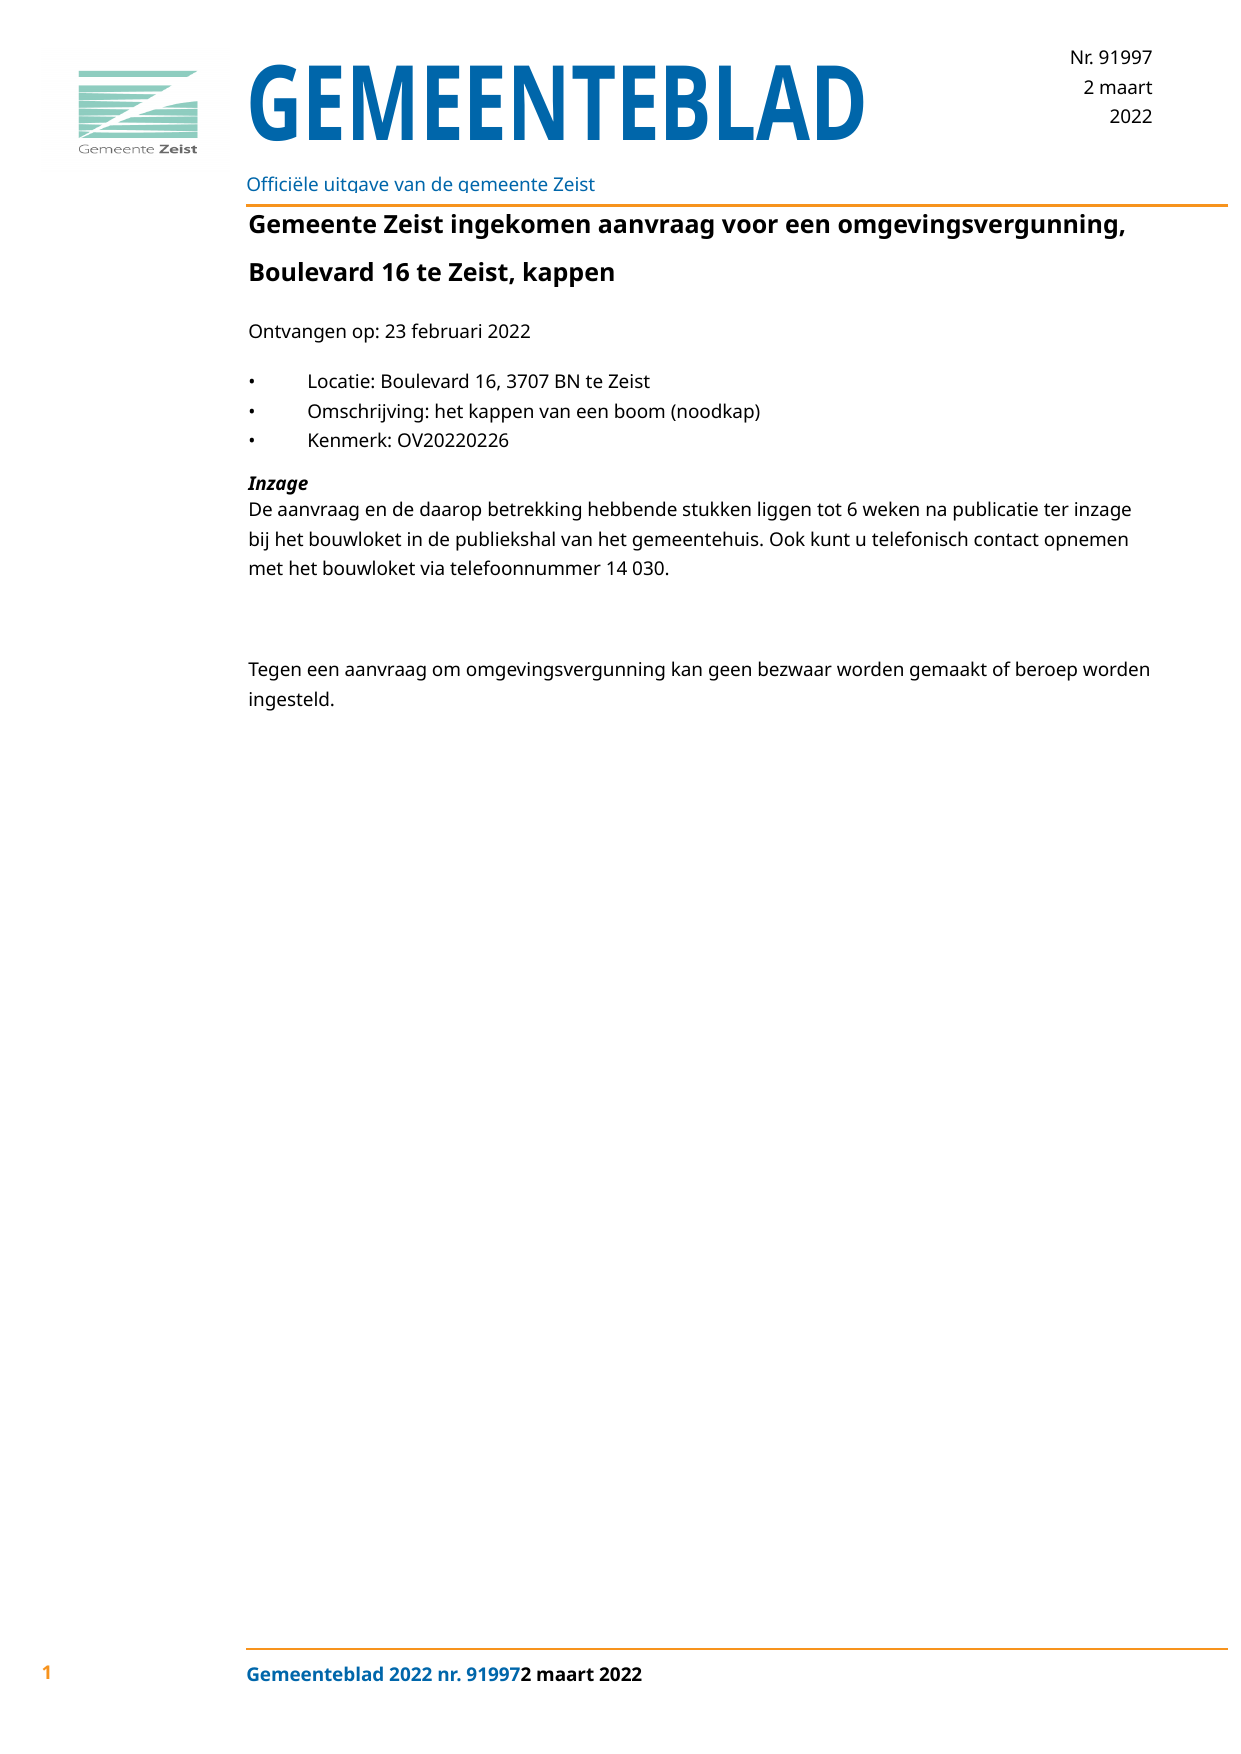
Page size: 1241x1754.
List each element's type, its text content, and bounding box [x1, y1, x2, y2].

list Omschrijving: het kappen van een boom (noodkap) [248, 398, 1152, 424]
text Inzage [248, 471, 1152, 496]
text Gemeente Zeist ingekomen aanvraag voor een omgevingsvergunning, Boulevard 16 te Zeist, kappen [248, 207, 1152, 288]
picture [41, 47, 231, 172]
text Ontvangen op: 23 februari 2022 [248, 318, 1152, 344]
list Locatie: Boulevard 16, 3707 BN te Zeist [248, 368, 1152, 394]
text Tegen een aanvraag om omgevingsvergunning kan geen bezwaar worden gemaakt of beroep worden ingesteld. [248, 656, 1152, 712]
list Kenmerk: OV20220226 [248, 427, 1152, 453]
text De aanvraag en de daarop betrekking hebbende stukken liggen tot 6 weken na publicatie ter inzage bij het bouwloket in de publiekshal van het gemeentehuis. Ook kunt u telefonisch contact opnemen met het bouwloket via telefoonnummer 14 030. [248, 496, 1152, 581]
